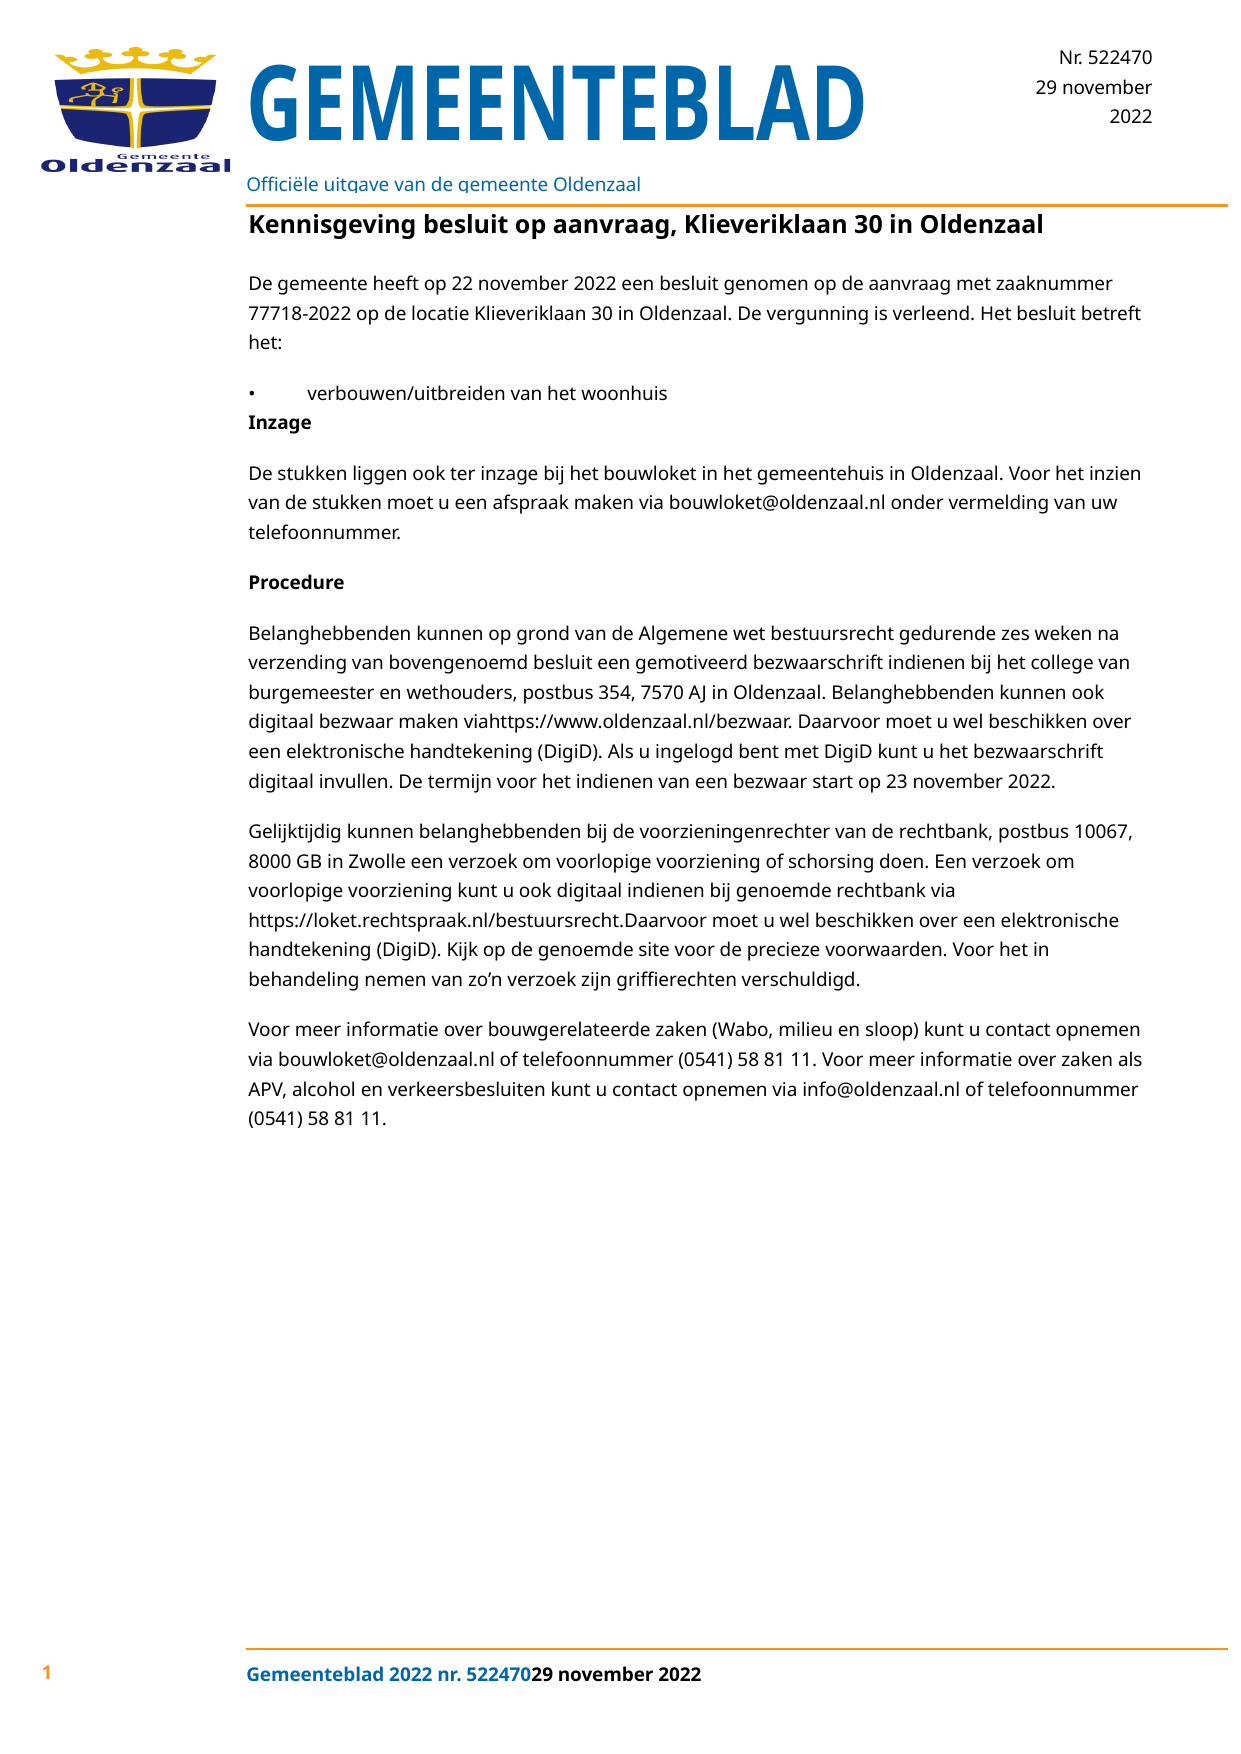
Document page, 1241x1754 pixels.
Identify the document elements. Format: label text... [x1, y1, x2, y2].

text De gemeente heeft op 22 november 2022 een besluit genomen op de aanvraag met zaaknummer 77718-2022 op de locatie Klieveriklaan 30 in Oldenzaal. De vergunning is verleend. Het besluit betreft het: [248, 270, 1152, 355]
text Belanghebbenden kunnen op grond van de Algemene wet bestuursrecht gedurende zes weken na verzending van bovengenoemd besluit een gemotiveerd bezwaarschrift indienen bij het college van burgemeester en wethouders, postbus 354, 7570 AJ in Oldenzaal. Belanghebbenden kunnen ook digitaal bezwaar maken viahttps://www.oldenzaal.nl/bezwaar. Daarvoor moet u wel beschikken over een elektronische handtekening (DigiD). Als u ingelogd bent met DigiD kunt u het bezwaarschrift digitaal invullen. De termijn voor het indienen van een bezwaar start op 23 november 2022. [248, 620, 1152, 793]
list verbouwen/uitbreiden van het woonhuis [248, 380, 1152, 406]
text Voor meer informatie over bouwgerelateerde zaken (Wabo, milieu en sloop) kunt u contact opnemen via bouwloket@oldenzaal.nl of telefoonnummer (0541) 58 81 11. Voor meer informatie over zaken als APV, alcohol en verkeersbesluiten kunt u contact opnemen via info@oldenzaal.nl of telefoonnummer (0541) 58 81 11. [248, 1017, 1152, 1131]
text Inzage [248, 409, 1152, 435]
text Kennisgeving besluit op aanvraag, Klieveriklaan 30 in Oldenzaal [248, 207, 1152, 241]
text De stukken liggen ook ter inzage bij het bouwloket in het gemeentehuis in Oldenzaal. Voor het inzien van de stukken moet u een afspraak maken via bouwloket@oldenzaal.nl onder vermelding van uw telefoonnummer. [248, 460, 1152, 545]
picture [41, 47, 231, 172]
text Procedure [248, 569, 1152, 595]
text Gelijktijdig kunnen belanghebbenden bij de voorzieningenrechter van de rechtbank, postbus 10067, 8000 GB in Zwolle een verzoek om voorlopige voorziening of schorsing doen. Een verzoek om voorlopige voorziening kunt u ook digitaal indienen bij genoemde rechtbank via https://loket.rechtspraak.nl/bestuursrecht.Daarvoor moet u wel beschikken over een elektronische handtekening (DigiD). Kijk op de genoemde site voor de precieze voorwaarden. Voor het in behandeling nemen van zo’n verzoek zijn griffierechten verschuldigd. [248, 818, 1152, 992]
